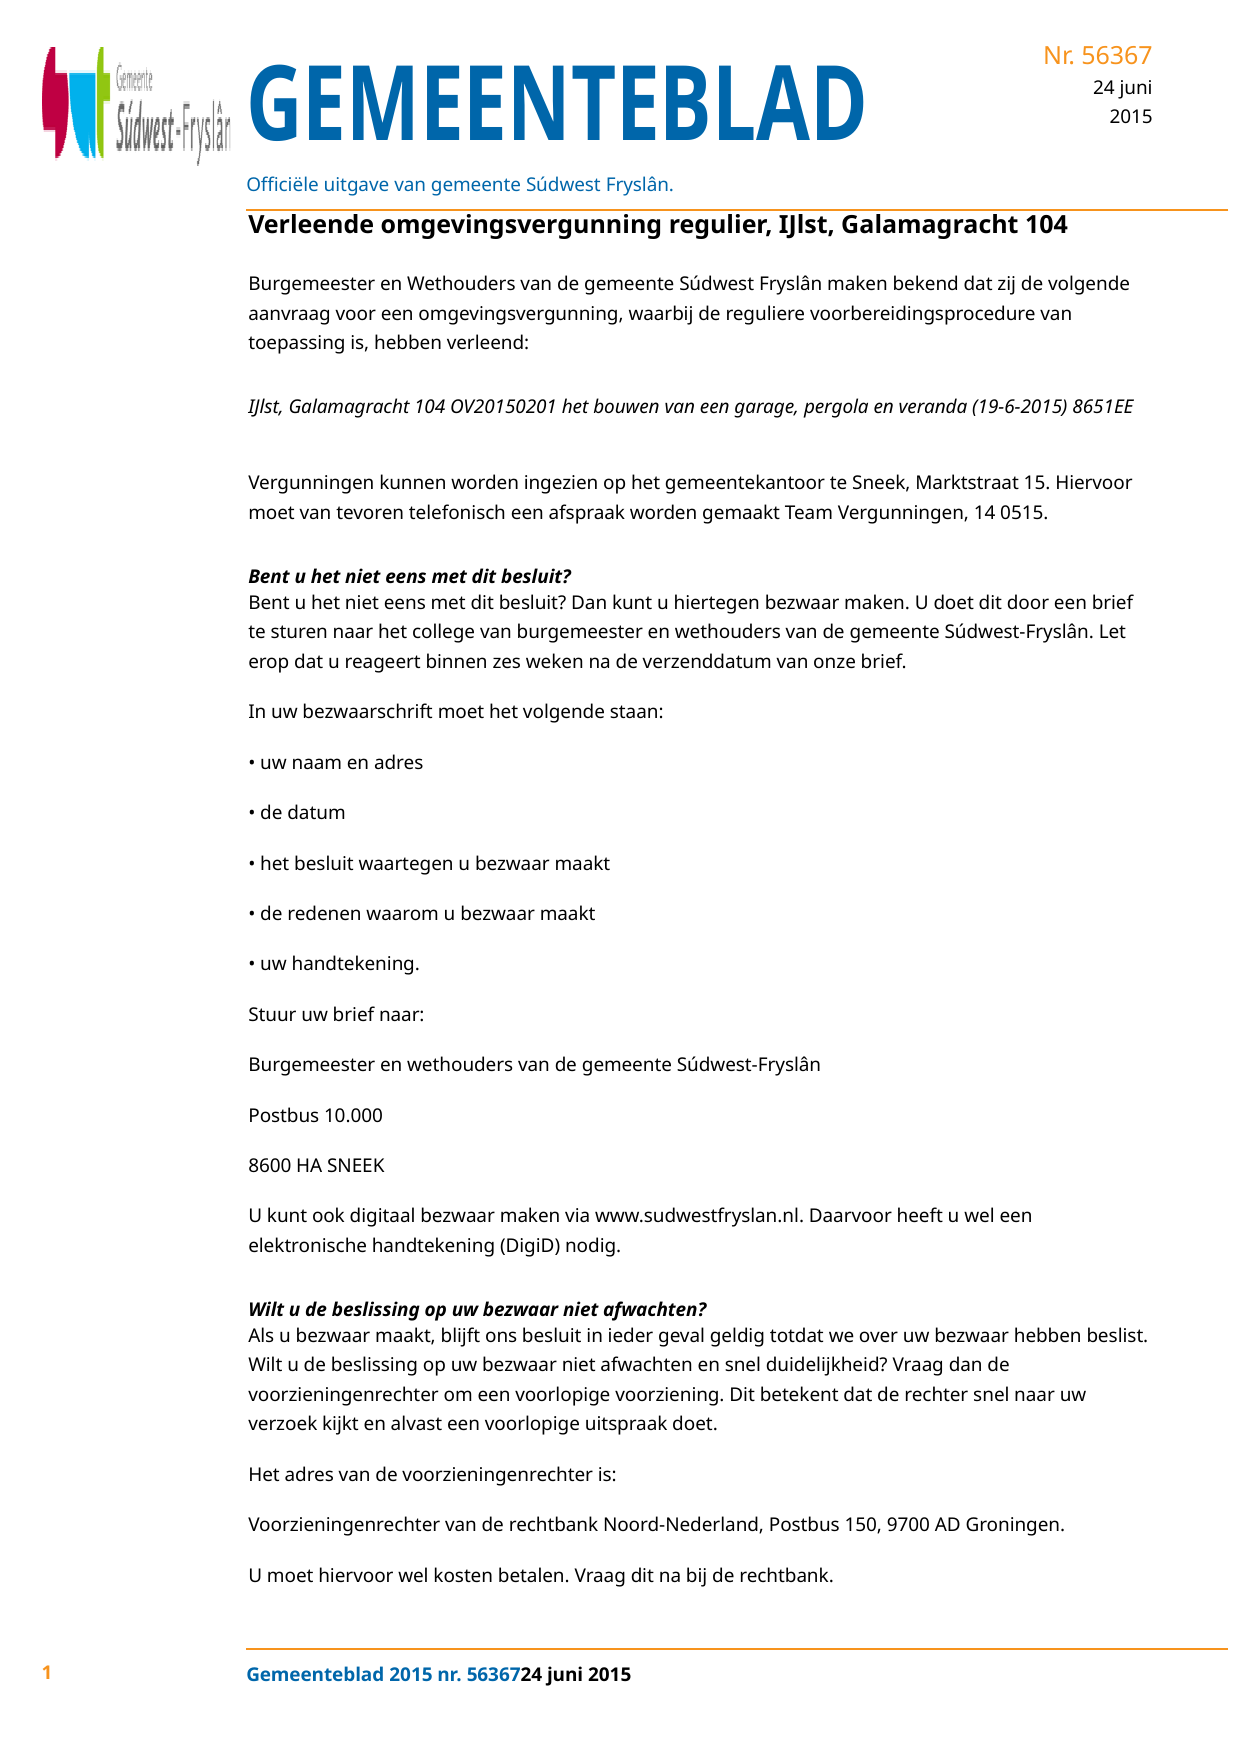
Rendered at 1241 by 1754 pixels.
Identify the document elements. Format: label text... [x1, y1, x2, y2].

text Vergunningen kunnen worden ingezien op het gemeentekantoor te Sneek, Marktstraat 15. Hiervoor moet van tevoren telefonisch een afspraak worden gemaakt Team Vergunningen, 14 0515. [248, 469, 1152, 525]
text Postbus 10.000 [248, 1102, 1152, 1127]
picture [41, 47, 231, 172]
text • uw naam en adres [248, 749, 1152, 774]
text Burgemeester en Wethouders van de gemeente Súdwest Fryslân maken bekend dat zij de volgende aanvraag voor een omgevingsvergunning, waarbij de reguliere voorbereidingsprocedure van toepassing is, hebben verleend: [248, 270, 1152, 355]
text • de datum [248, 799, 1152, 825]
text 8600 HA SNEEK [248, 1152, 1152, 1178]
text U kunt ook digitaal bezwaar maken via www.sudwestfryslan.nl. Daarvoor heeft u wel een elektronische handtekening (DigiD) nodig. [248, 1203, 1152, 1258]
text IJlst, Galamagracht 104 OV20150201 het bouwen van een garage, pergola en veranda (19-6-2015) 8651EE [248, 393, 1152, 419]
text Als u bezwaar maakt, blijft ons besluit in ieder geval geldig totdat we over uw bezwaar hebben beslist. Wilt u de beslissing op uw bezwaar niet afwachten en snel duidelijkheid? Vraag dan de voorzieningenrechter om een voorlopige voorziening. Dit betekent dat de rechter snel naar uw verzoek kijkt en alvast een voorlopige uitspraak doet. [248, 1322, 1152, 1436]
text Stuur uw brief naar: [248, 1001, 1152, 1027]
text Wilt u de beslissing op uw bezwaar niet afwachten? [248, 1296, 1152, 1322]
text Verleende omgevingsvergunning regulier, IJlst, Galamagracht 104 [248, 211, 1152, 241]
text U moet hiervoor wel kosten betalen. Vraag dit na bij de rechtbank. [248, 1562, 1152, 1588]
text • uw handtekening. [248, 951, 1152, 976]
text Voorzieningenrechter van de rechtbank Noord-Nederland, Postbus 150, 9700 AD Groningen. [248, 1511, 1152, 1537]
text • het besluit waartegen u bezwaar maakt [248, 850, 1152, 875]
text Bent u het niet eens met dit besluit? [248, 563, 1152, 589]
text In uw bezwaarschrift moet het volgende staan: [248, 698, 1152, 724]
text Het adres van de voorzieningenrechter is: [248, 1461, 1152, 1487]
text Bent u het niet eens met dit besluit? Dan kunt u hiertegen bezwaar maken. U doet dit door een brief te sturen naar het college van burgemeester en wethouders van de gemeente Súdwest-Fryslân. Let erop dat u reageert binnen zes weken na de verzenddatum van onze brief. [248, 589, 1152, 674]
text • de redenen waarom u bezwaar maakt [248, 900, 1152, 926]
text Burgemeester en wethouders van de gemeente Súdwest-Fryslân [248, 1051, 1152, 1077]
